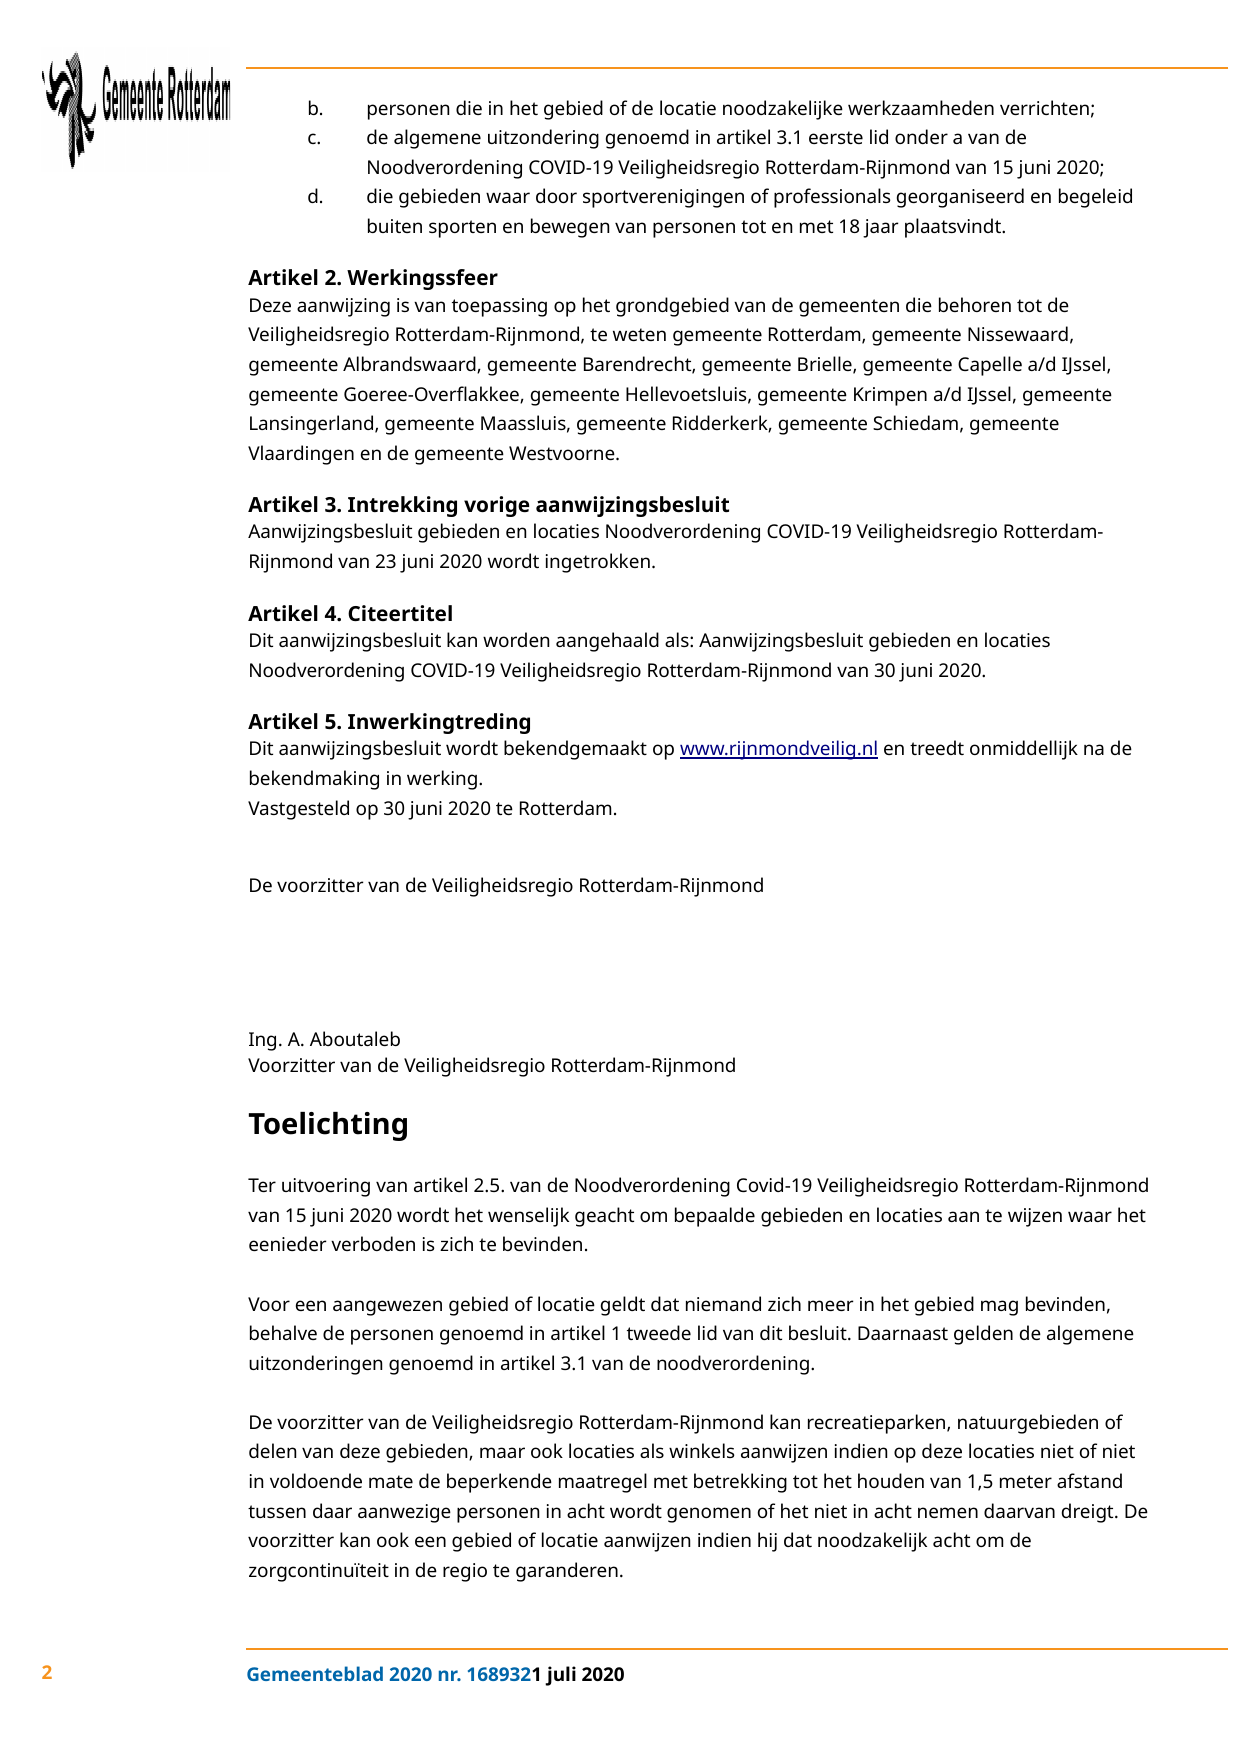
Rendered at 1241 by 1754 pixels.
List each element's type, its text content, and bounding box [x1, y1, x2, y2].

text De voorzitter van de Veiligheidsregio Rotterdam-Rijnmond kan recreatieparken, natuurgebieden of delen van deze gebieden, maar ook locaties als winkels aanwijzen indien op deze locaties niet of niet in voldoende mate de beperkende maatregel met betrekking tot het houden van 1,5 meter afstand tussen daar aanwezige personen in acht wordt genomen of het niet in acht nemen daarvan dreigt. De voorzitter kan ook een gebied of locatie aanwijzen indien hij dat noodzakelijk acht om de zorgcontinuïteit in de regio te garanderen. [248, 1409, 1152, 1583]
text Artikel 5. Inwerkingtreding [248, 707, 1152, 736]
text De voorzitter van de Veiligheidsregio Rotterdam-Rijnmond [248, 872, 1152, 898]
list die gebieden waar door sportverenigingen of professionals georganiseerd en begeleid buiten sporten en bewegen van personen tot en met 18 jaar plaatsvindt. [307, 183, 1152, 239]
text Deze aanwijzing is van toepassing op het grondgebied van de gemeenten die behoren tot de Veiligheidsregio Rotterdam-Rijnmond, te weten gemeente Rotterdam, gemeente Nissewaard, gemeente Albrandswaard, gemeente Barendrecht, gemeente Brielle, gemeente Capelle a/d IJssel, gemeente Goeree-Overflakkee, gemeente Hellevoetsluis, gemeente Krimpen a/d IJssel, gemeente [248, 292, 1152, 406]
text Artikel 3. Intrekking vorige aanwijzingsbesluit [248, 490, 1152, 519]
list de algemene uitzondering genoemd in artikel 3.1 eerste lid onder a van de Noodverordening COVID-19 Veiligheidsregio Rotterdam-Rijnmond van 15 juni 2020; [307, 124, 1152, 180]
text Voor een aangewezen gebied of locatie geldt dat niemand zich meer in het gebied mag bevinden, behalve de personen genoemd in artikel 1 tweede lid van dit besluit. Daarnaast gelden de algemene uitzonderingen genoemd in artikel 3.1 van de noodverordening. [248, 1291, 1152, 1376]
picture [41, 47, 231, 172]
text Dit aanwijzingsbesluit wordt bekendgemaakt op www.rijnmondveilig.nl en treedt onmiddellijk na de bekendmaking in werking. [248, 736, 1152, 791]
text Artikel 2. Werkingssfeer [248, 263, 1152, 292]
text Voorzitter van de Veiligheidsregio Rotterdam-Rijnmond [248, 1052, 1152, 1078]
text Vastgesteld op 30 juni 2020 te Rotterdam. [248, 795, 1152, 821]
text Ing. A. Aboutaleb [248, 1026, 1152, 1052]
list personen die in het gebied of de locatie noodzakelijke werkzaamheden verrichten; [307, 95, 1152, 121]
text Dit aanwijzingsbesluit kan worden aangehaald als: Aanwijzingsbesluit gebieden en locaties Noodverordening COVID-19 Veiligheidsregio Rotterdam-Rijnmond van 30 juni 2020. [248, 627, 1152, 682]
text Artikel 4. Citeertitel [248, 599, 1152, 627]
text Aanwijzingsbesluit gebieden en locaties Noodverordening COVID-19 Veiligheidsregio Rotterdam-Rijnmond van 23 juni 2020 wordt ingetrokken. [248, 519, 1152, 574]
text Toelichting [248, 1103, 1152, 1143]
text Ter uitvoering van artikel 2.5. van de Noodverordening Covid-19 Veiligheidsregio Rotterdam-Rijnmond van 15 juni 2020 wordt het wenselijk geacht om bepaalde gebieden en locaties aan te wijzen waar het eenieder verboden is zich te bevinden. [248, 1172, 1152, 1257]
text Lansingerland, gemeente Maassluis, gemeente Ridderkerk, gemeente Schiedam, gemeente Vlaardingen en de gemeente Westvoorne. [248, 410, 1152, 466]
